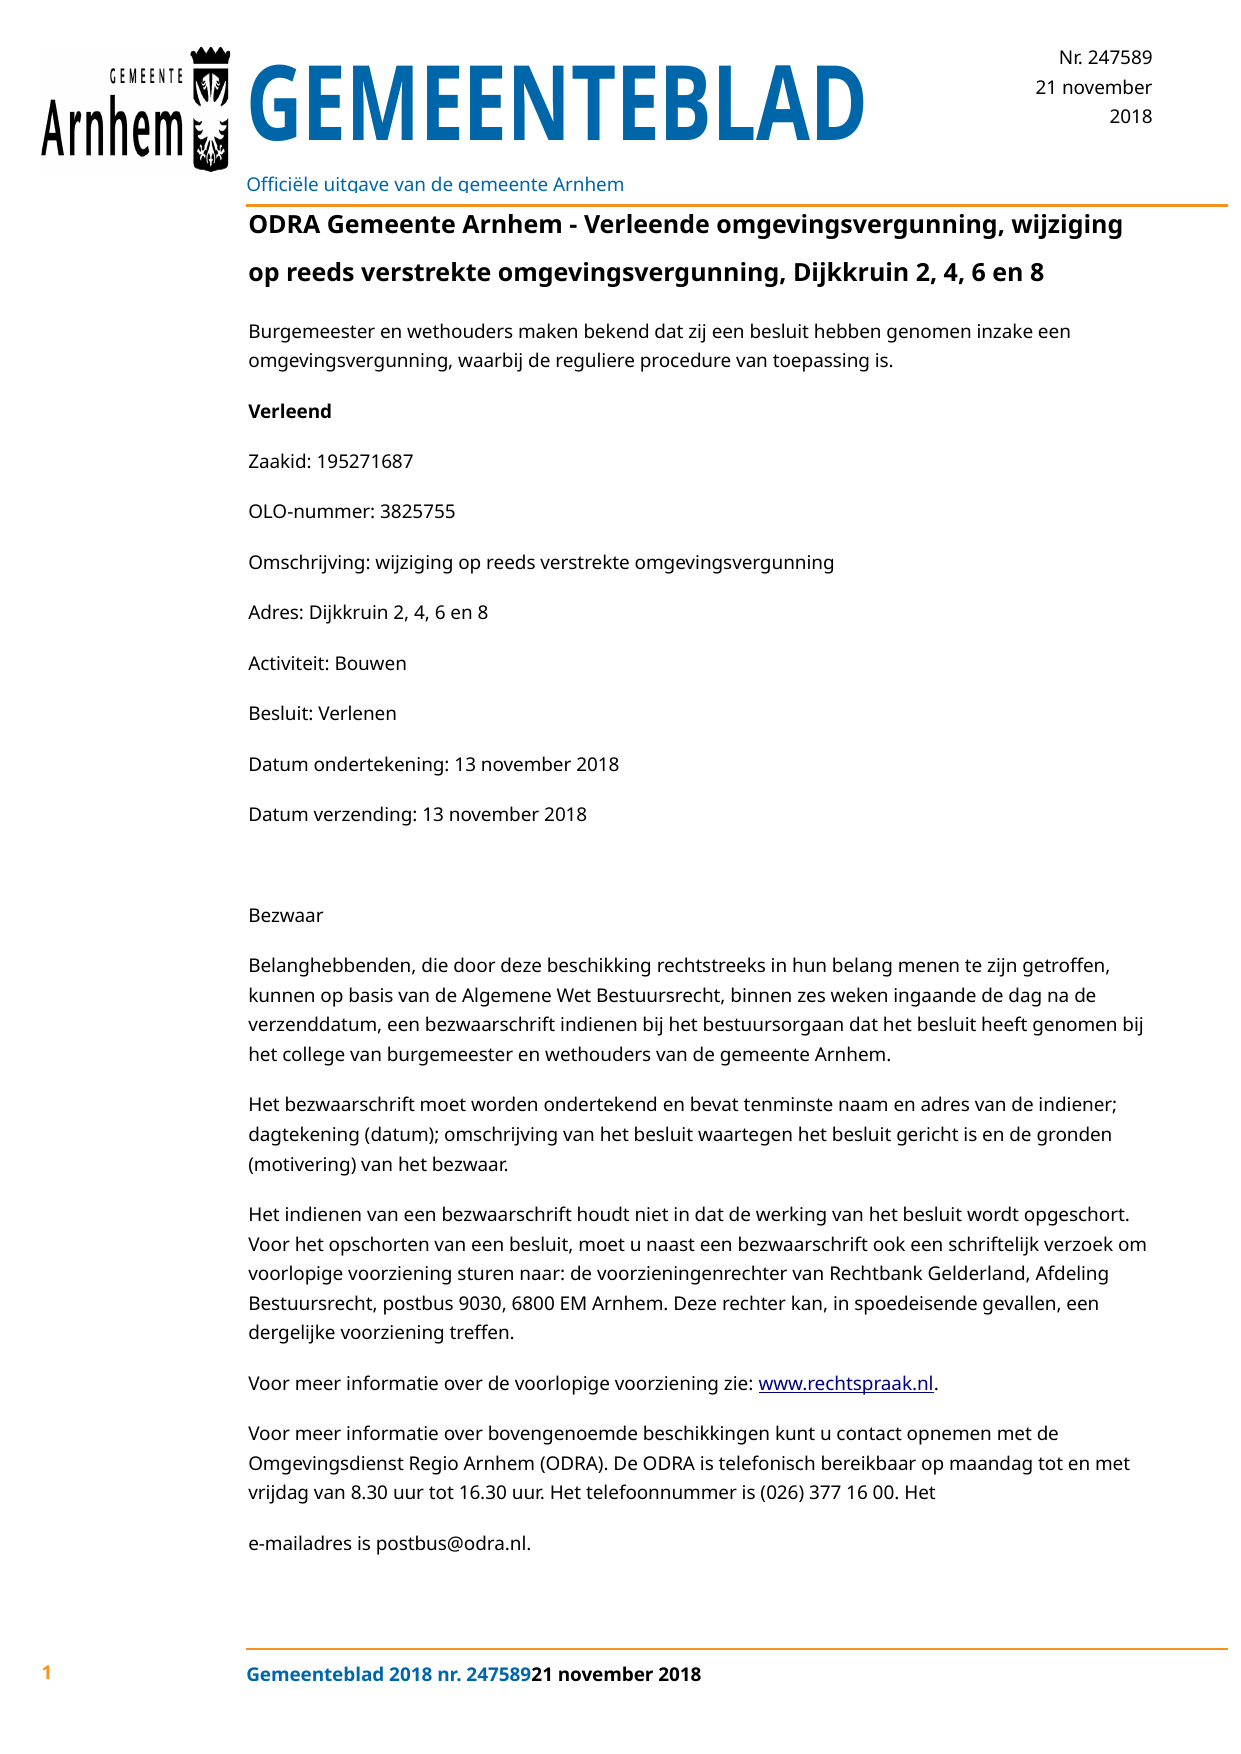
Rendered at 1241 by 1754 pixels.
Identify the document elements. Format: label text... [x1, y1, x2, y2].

text Adres: Dijkkruin 2, 4, 6 en 8 [248, 599, 1152, 625]
text Voor meer informatie over de voorlopige voorziening zie: www.rechtspraak.nl. [248, 1370, 1152, 1396]
text Belanghebbenden, die door deze beschikking rechtstreeks in hun belang menen te zijn getroffen, kunnen op basis van de Algemene Wet Bestuursrecht, binnen zes weken ingaande de dag na de verzenddatum, een bezwaarschrift indienen bij het bestuursorgaan dat het besluit heeft genomen bij het college van burgemeester en wethouders van de gemeente Arnhem. [248, 952, 1152, 1067]
picture [41, 47, 231, 172]
text Zaakid: 195271687 [248, 448, 1152, 474]
text ODRA Gemeente Arnhem - Verleende omgevingsvergunning, wijziging op reeds verstrekte omgevingsvergunning, Dijkkruin 2, 4, 6 en 8 [248, 207, 1152, 288]
text Voor meer informatie over bovengenoemde beschikkingen kunt u contact opnemen met de Omgevingsdienst Regio Arnhem (ODRA). De ODRA is telefonisch bereikbaar op maandag tot en met vrijdag van 8.30 uur tot 16.30 uur. Het telefoonnummer is (026) 377 16 00. Het [248, 1420, 1152, 1505]
text e-mailadres is postbus@odra.nl. [248, 1530, 1152, 1556]
text Verleend [248, 398, 1152, 424]
text Datum verzending: 13 november 2018 [248, 801, 1152, 827]
text Het bezwaarschrift moet worden ondertekend en bevat tenminste naam en adres van de indiener; dagtekening (datum); omschrijving van het besluit waartegen het besluit gericht is en de gronden (motivering) van het bezwaar. [248, 1092, 1152, 1177]
text Activiteit: Bouwen [248, 650, 1152, 676]
text Het indienen van een bezwaarschrift houdt niet in dat de werking van het besluit wordt opgeschort. Voor het opschorten van een besluit, moet u naast een bezwaarschrift ook een schriftelijk verzoek om voorlopige voorziening sturen naar: de voorzieningenrechter van Rechtbank Gelderland, Afdeling Bestuursrecht, postbus 9030, 6800 EM Arnhem. Deze rechter kan, in spoedeisende gevallen, een dergelijke voorziening treffen. [248, 1201, 1152, 1345]
text OLO-nummer: 3825755 [248, 499, 1152, 524]
text Omschrijving: wijziging op reeds verstrekte omgevingsvergunning [248, 549, 1152, 575]
text Bezwaar [248, 902, 1152, 928]
text Datum ondertekening: 13 november 2018 [248, 751, 1152, 777]
text Besluit: Verlenen [248, 700, 1152, 726]
text Burgemeester en wethouders maken bekend dat zij een besluit hebben genomen inzake een omgevingsvergunning, waarbij de reguliere procedure van toepassing is. [248, 318, 1152, 373]
